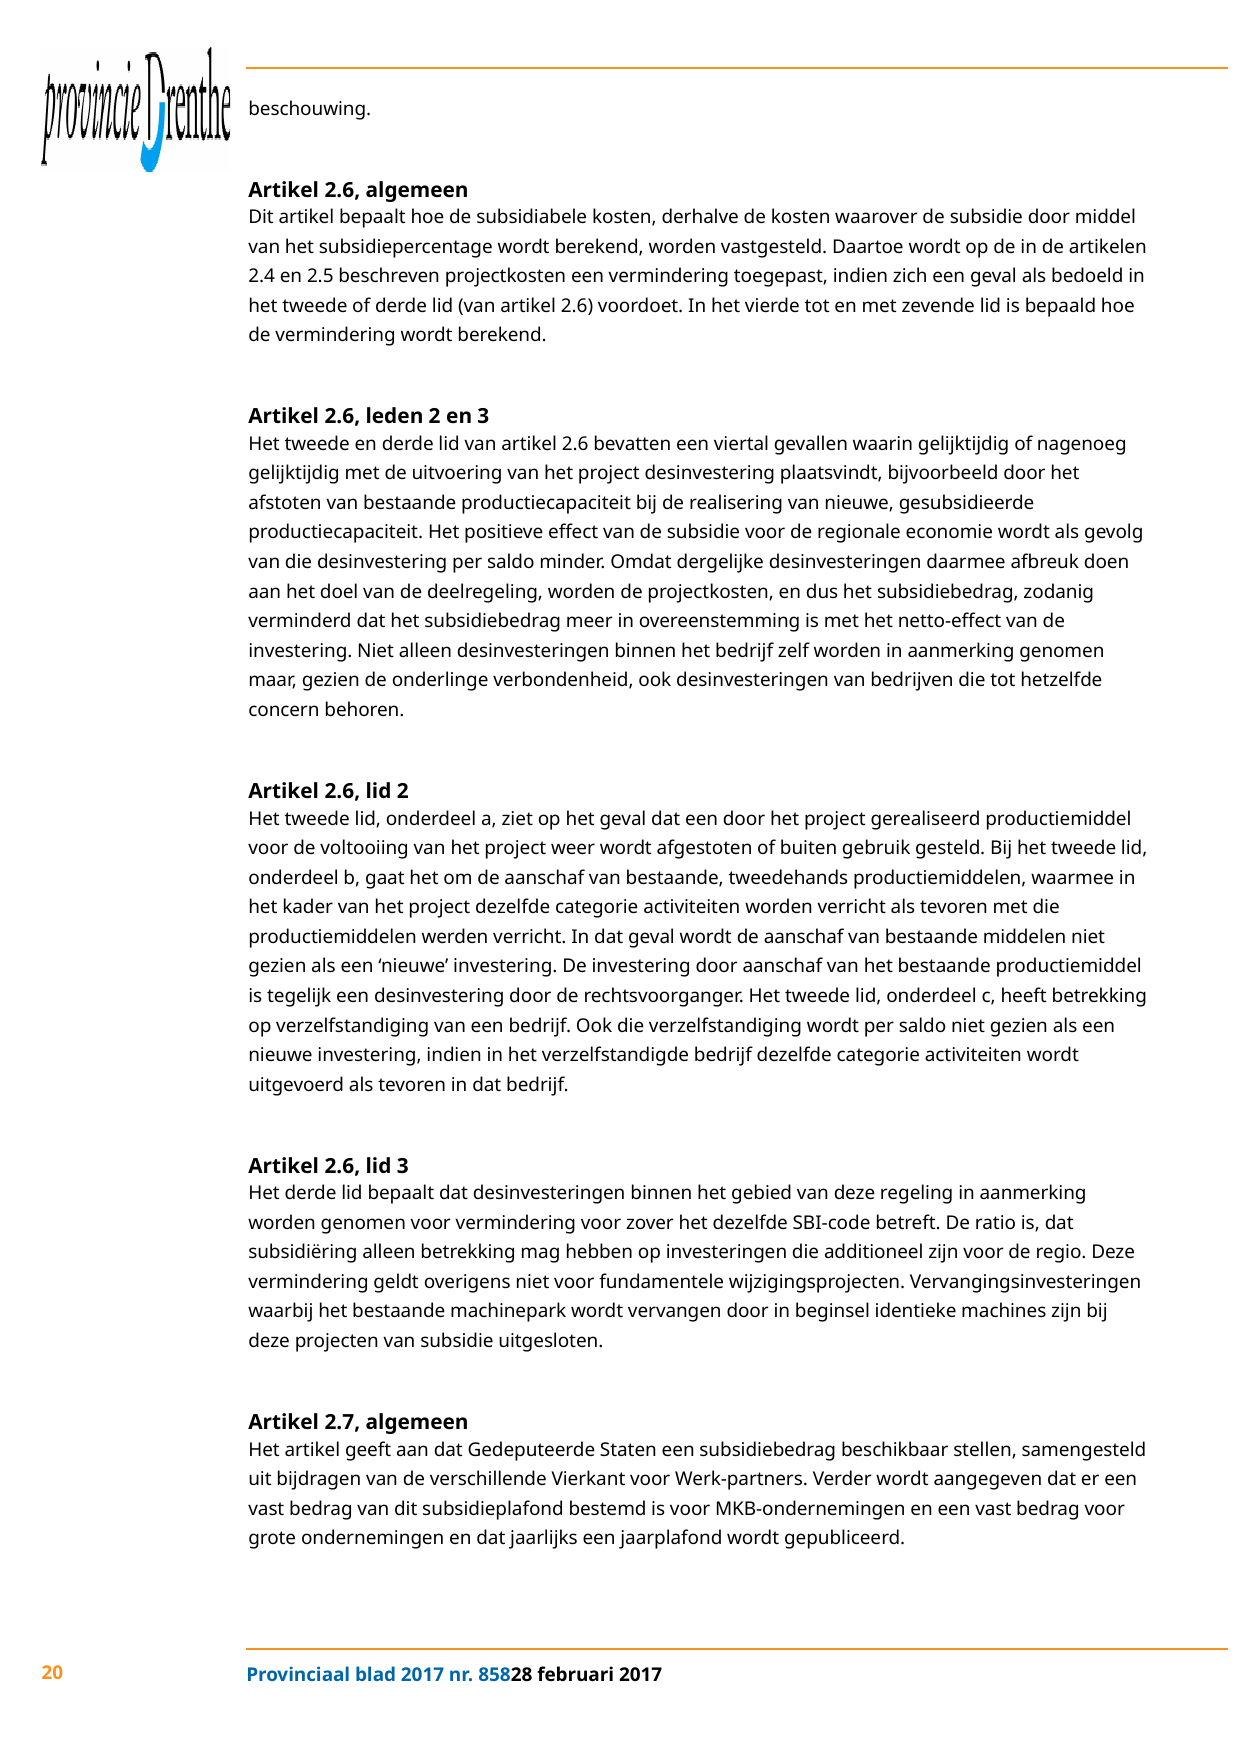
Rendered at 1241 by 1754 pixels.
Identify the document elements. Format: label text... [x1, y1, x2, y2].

text Artikel 2.6, algemeen [248, 175, 1152, 203]
text Artikel 2.6, lid 3 [248, 1151, 1152, 1179]
text Het derde lid bepaalt dat desinvesteringen binnen het gebied van deze regeling in aanmerking worden genomen voor vermindering voor zover het dezelfde SBI-code betreft. De ratio is, dat subsidiëring alleen betrekking mag hebben op investeringen die additioneel zijn voor de regio. Deze vermindering geldt overigens niet voor fundamentele wijzigingsprojecten. Vervangingsinvesteringen waarbij het bestaande machinepark wordt vervangen door in beginsel identieke machines zijn bij deze projecten van subsidie uitgesloten. [248, 1179, 1152, 1353]
text beschouwing. [248, 95, 1152, 121]
text Dit artikel bepaalt hoe de subsidiabele kosten, derhalve de kosten waarover de subsidie door middel van het subsidiepercentage wordt berekend, worden vastgesteld. Daartoe wordt op de in de artikelen 2.4 en 2.5 beschreven projectkosten een vermindering toegepast, indien zich een geval als bedoeld in het tweede of derde lid (van artikel 2.6) voordoet. In het vierde tot en met zevende lid is bepaald hoe de vermindering wordt berekend. [248, 203, 1152, 347]
text Het artikel geeft aan dat Gedeputeerde Staten een subsidiebedrag beschikbaar stellen, samengesteld uit bijdragen van de verschillende Vierkant voor Werk-partners. Verder wordt aangegeven dat er een vast bedrag van dit subsidieplafond bestemd is voor MKB-ondernemingen en een vast bedrag voor grote ondernemingen en dat jaarlijks een jaarplafond wordt gepubliceerd. [248, 1436, 1152, 1550]
text Artikel 2.6, leden 2 en 3 [248, 402, 1152, 430]
text Artikel 2.7, algemeen [248, 1407, 1152, 1436]
text Het tweede lid, onderdeel a, ziet op het geval dat een door het project gerealiseerd productiemiddel voor de voltooiing van het project weer wordt afgestoten of buiten gebruik gesteld. Bij het tweede lid, onderdeel b, gaat het om de aanschaf van bestaande, tweedehands productiemiddelen, waarmee in het kader van het project dezelfde categorie activiteiten worden verricht als tevoren met die productiemiddelen werden verricht. In dat geval wordt de aanschaf van bestaande middelen niet gezien als een ‘nieuwe’ investering. De investering door aanschaf van het bestaande productiemiddel is tegelijk een desinvestering door de rechtsvoorganger. Het tweede lid, onderdeel c, heeft betrekking op verzelfstandiging van een bedrijf. Ook die verzelfstandiging wordt per saldo niet gezien als een nieuwe investering, indien in het verzelfstandigde bedrijf dezelfde categorie activiteiten wordt uitgevoerd als tevoren in dat bedrijf. [248, 805, 1152, 1097]
picture [41, 47, 231, 172]
text Het tweede en derde lid van artikel 2.6 bevatten een viertal gevallen waarin gelijktijdig of nagenoeg gelijktijdig met de uitvoering van het project desinvestering plaatsvindt, bijvoorbeeld door het afstoten van bestaande productiecapaciteit bij de realisering van nieuwe, gesubsidieerde productiecapaciteit. Het positieve effect van de subsidie voor de regionale economie wordt als gevolg van die desinvestering per saldo minder. Omdat dergelijke desinvesteringen daarmee afbreuk doen aan het doel van de deelregeling, worden de projectkosten, en dus het subsidiebedrag, zodanig verminderd dat het subsidiebedrag meer in overeenstemming is met het netto-effect van de investering. Niet alleen desinvesteringen binnen het bedrijf zelf worden in aanmerking genomen maar, gezien de onderlinge verbondenheid, ook desinvesteringen van bedrijven die tot hetzelfde concern behoren. [248, 430, 1152, 722]
text Artikel 2.6, lid 2 [248, 776, 1152, 805]
